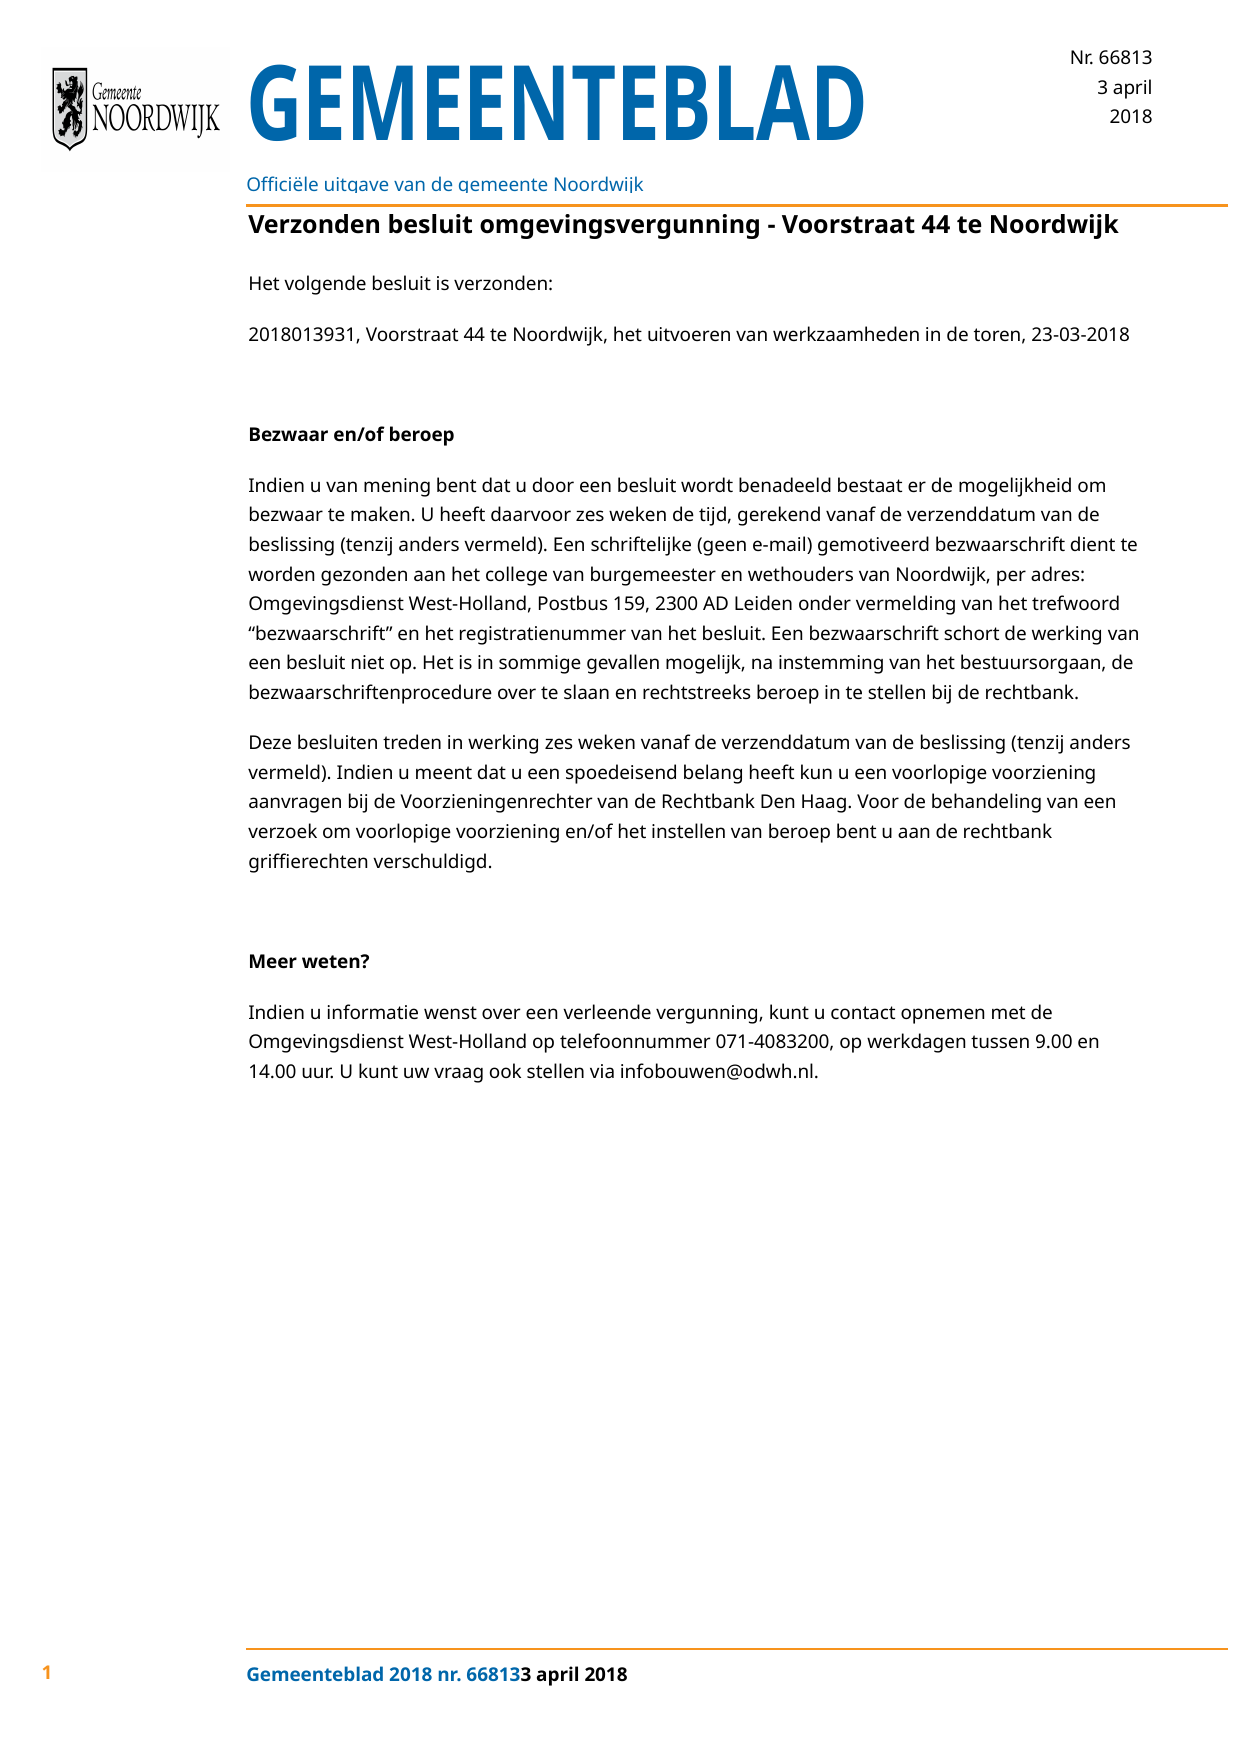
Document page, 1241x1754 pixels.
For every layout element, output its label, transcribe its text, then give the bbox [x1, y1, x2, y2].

text Bezwaar en/of beroep [248, 422, 1152, 447]
text Verzonden besluit omgevingsvergunning - Voorstraat 44 te Noordwijk [248, 207, 1152, 241]
text 2018013931, Voorstraat 44 te Noordwijk, het uitvoeren van werkzaamheden in de toren, 23-03-2018 [248, 321, 1152, 346]
picture [41, 47, 231, 172]
text Meer weten? [248, 949, 1152, 974]
text Indien u informatie wenst over een verleende vergunning, kunt u contact opnemen met de Omgevingsdienst West-Holland op telefoonnummer 071-4083200, op werkdagen tussen 9.00 en 14.00 uur. U kunt uw vraag ook stellen via infobouwen@odwh.nl. [248, 999, 1152, 1084]
text Indien u van mening bent dat u door een besluit wordt benadeeld bestaat er de mogelijkheid om bezwaar te maken. U heeft daarvoor zes weken de tijd, gerekend vanaf de verzenddatum van de beslissing (tenzij anders vermeld). Een schriftelijke (geen e-mail) gemotiveerd bezwaarschrift dient te worden gezonden aan het college van burgemeester en wethouders van Noordwijk, per adres: Omgevingsdienst West-Holland, Postbus 159, 2300 AD Leiden onder vermelding van het trefwoord “bezwaarschrift” en het registratienummer van het besluit. Een bezwaarschrift schort de werking van een besluit niet op. Het is in sommige gevallen mogelijk, na instemming van het bestuursorgaan, de bezwaarschriftenprocedure over te slaan en rechtstreeks beroep in te stellen bij de rechtbank. [248, 472, 1152, 705]
text Het volgende besluit is verzonden: [248, 270, 1152, 296]
text Deze besluiten treden in werking zes weken vanaf de verzenddatum van de beslissing (tenzij anders vermeld). Indien u meent dat u een spoedeisend belang heeft kun u een voorlopige voorziening aanvragen bij de Voorzieningenrechter van de Rechtbank Den Haag. Voor de behandeling van een verzoek om voorlopige voorziening en/of het instellen van beroep bent u aan de rechtbank griffierechten verschuldigd. [248, 729, 1152, 873]
